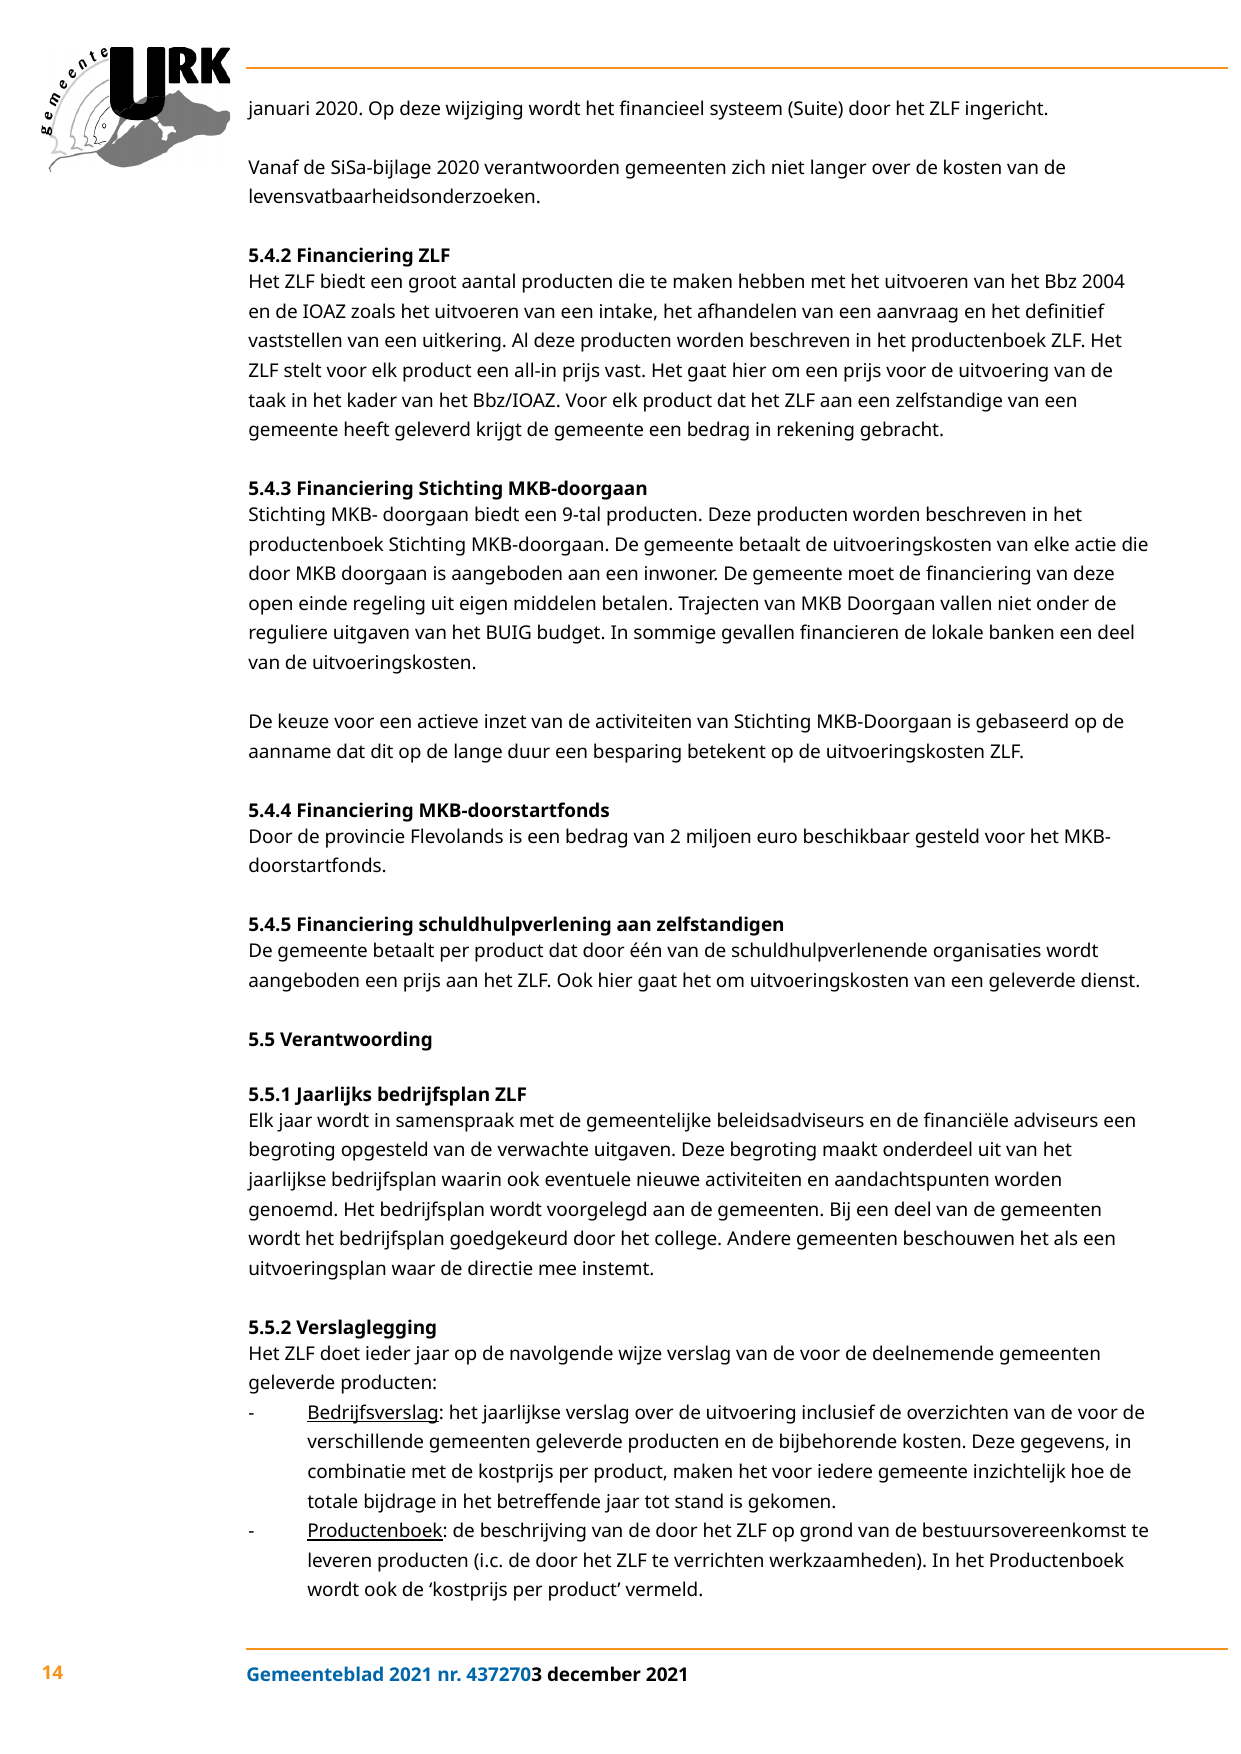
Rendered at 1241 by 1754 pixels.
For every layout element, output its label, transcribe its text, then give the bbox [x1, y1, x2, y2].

text Stichting MKB- doorgaan biedt een 9-tal producten. Deze producten worden beschreven in het productenboek Stichting MKB-doorgaan. De gemeente betaalt de uitvoeringskosten van elke actie die door MKB doorgaan is aangeboden aan een inwoner. De gemeente moet de financiering van deze open einde regeling uit eigen middelen betalen. Trajecten van MKB Doorgaan vallen niet onder de reguliere uitgaven van het BUIG budget. In sommige gevallen financieren de lokale banken een deel van de uitvoeringskosten. [248, 501, 1152, 675]
text 5.4.3 Financiering Stichting MKB-doorgaan [248, 476, 1152, 501]
text 5.5.1 Jaarlijks bedrijfsplan ZLF [248, 1081, 1152, 1107]
text De keuze voor een actieve inzet van de activiteiten van Stichting MKB-Doorgaan is gebaseerd op de aanname dat dit op de lange duur een besparing betekent op de uitvoeringskosten ZLF. [248, 708, 1152, 764]
text Het ZLF doet ieder jaar op de navolgende wijze verslag van de voor de deelnemende gemeenten geleverde producten: [248, 1340, 1152, 1395]
list Productenboek: de beschrijving van de door het ZLF op grond van de bestuursovereenkomst te leveren producten (i.c. de door het ZLF te verrichten werkzaamheden). In het Productenboek wordt ook de ‘kostprijs per product’ vermeld. [248, 1517, 1152, 1602]
text 5.4.4 Financiering MKB-doorstartfonds [248, 797, 1152, 823]
text De gemeente betaalt per product dat door één van de schuldhulpverlenende organisaties wordt aangeboden een prijs aan het ZLF. Ook hier gaat het om uitvoeringskosten van een geleverde dienst. [248, 937, 1152, 993]
text Het ZLF biedt een groot aantal producten die te maken hebben met het uitvoeren van het Bbz 2004 en de IOAZ zoals het uitvoeren van een intake, het afhandelen van een aanvraag en het definitief vaststellen van een uitkering. Al deze producten worden beschreven in het productenboek ZLF. Het ZLF stelt voor elk product een all-in prijs vast. Het gaat hier om een prijs voor de uitvoering van de taak in het kader van het Bbz/IOAZ. Voor elk product dat het ZLF aan een zelfstandige van een gemeente heeft geleverd krijgt de gemeente een bedrag in rekening gebracht. [248, 268, 1152, 442]
text 5.4.5 Financiering schuldhulpverlening aan zelfstandigen [248, 912, 1152, 937]
text Vanaf de SiSa-bijlage 2020 verantwoorden gemeenten zich niet langer over de kosten van de levensvatbaarheidsonderzoeken. [248, 154, 1152, 209]
text Elk jaar wordt in samenspraak met de gemeentelijke beleidsadviseurs en de financiële adviseurs een begroting opgesteld van de verwachte uitgaven. Deze begroting maakt onderdeel uit van het jaarlijkse bedrijfsplan waarin ook eventuele nieuwe activiteiten en aandachtspunten worden genoemd. Het bedrijfsplan wordt voorgelegd aan de gemeenten. Bij een deel van de gemeenten wordt het bedrijfsplan goedgekeurd door het college. Andere gemeenten beschouwen het als een uitvoeringsplan waar de directie mee instemt. [248, 1107, 1152, 1281]
list Bedrijfsverslag: het jaarlijkse verslag over de uitvoering inclusief de overzichten van de voor de verschillende gemeenten geleverde producten en de bijbehorende kosten. Deze gegevens, in combinatie met de kostprijs per product, maken het voor iedere gemeente inzichtelijk hoe de totale bijdrage in het betreffende jaar tot stand is gekomen. [248, 1399, 1152, 1513]
text Door de provincie Flevolands is een bedrag van 2 miljoen euro beschikbaar gesteld voor het MKB-doorstartfonds. [248, 823, 1152, 878]
picture [41, 47, 231, 172]
text 5.4.2 Financiering ZLF [248, 243, 1152, 268]
text 5.5.2 Verslaglegging [248, 1314, 1152, 1340]
text 5.5 Verantwoording [248, 1026, 1152, 1052]
text januari 2020. Op deze wijziging wordt het financieel systeem (Suite) door het ZLF ingericht. [248, 95, 1152, 121]
